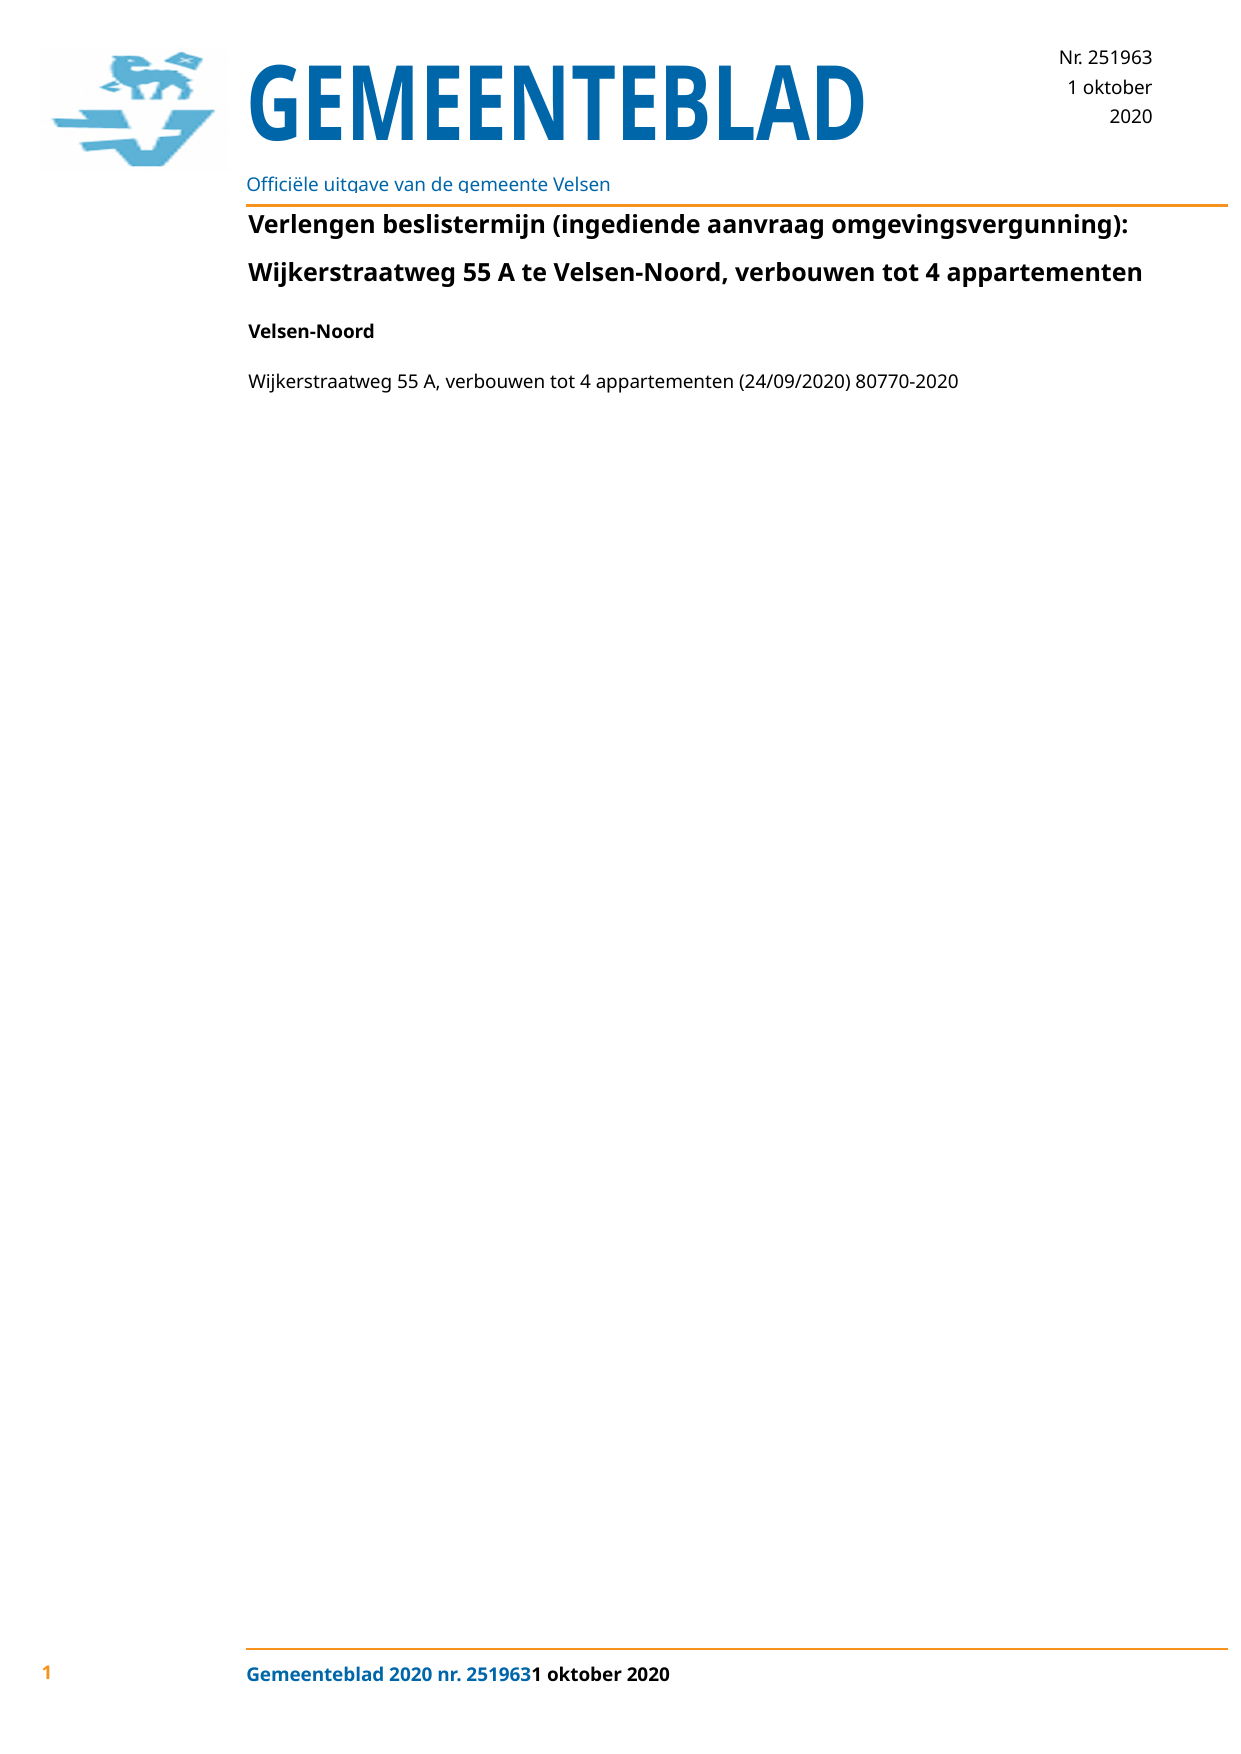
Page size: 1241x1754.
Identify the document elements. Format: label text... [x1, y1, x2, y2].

text Wijkerstraatweg 55 A, verbouwen tot 4 appartementen (24/09/2020) 80770-2020 [248, 368, 1152, 394]
text Velsen-Noord [248, 318, 1152, 344]
text Verlengen beslistermijn (ingediende aanvraag omgevingsvergunning): Wijkerstraatweg 55 A te Velsen-Noord, verbouwen tot 4 appartementen [248, 207, 1152, 288]
picture [41, 47, 231, 172]
